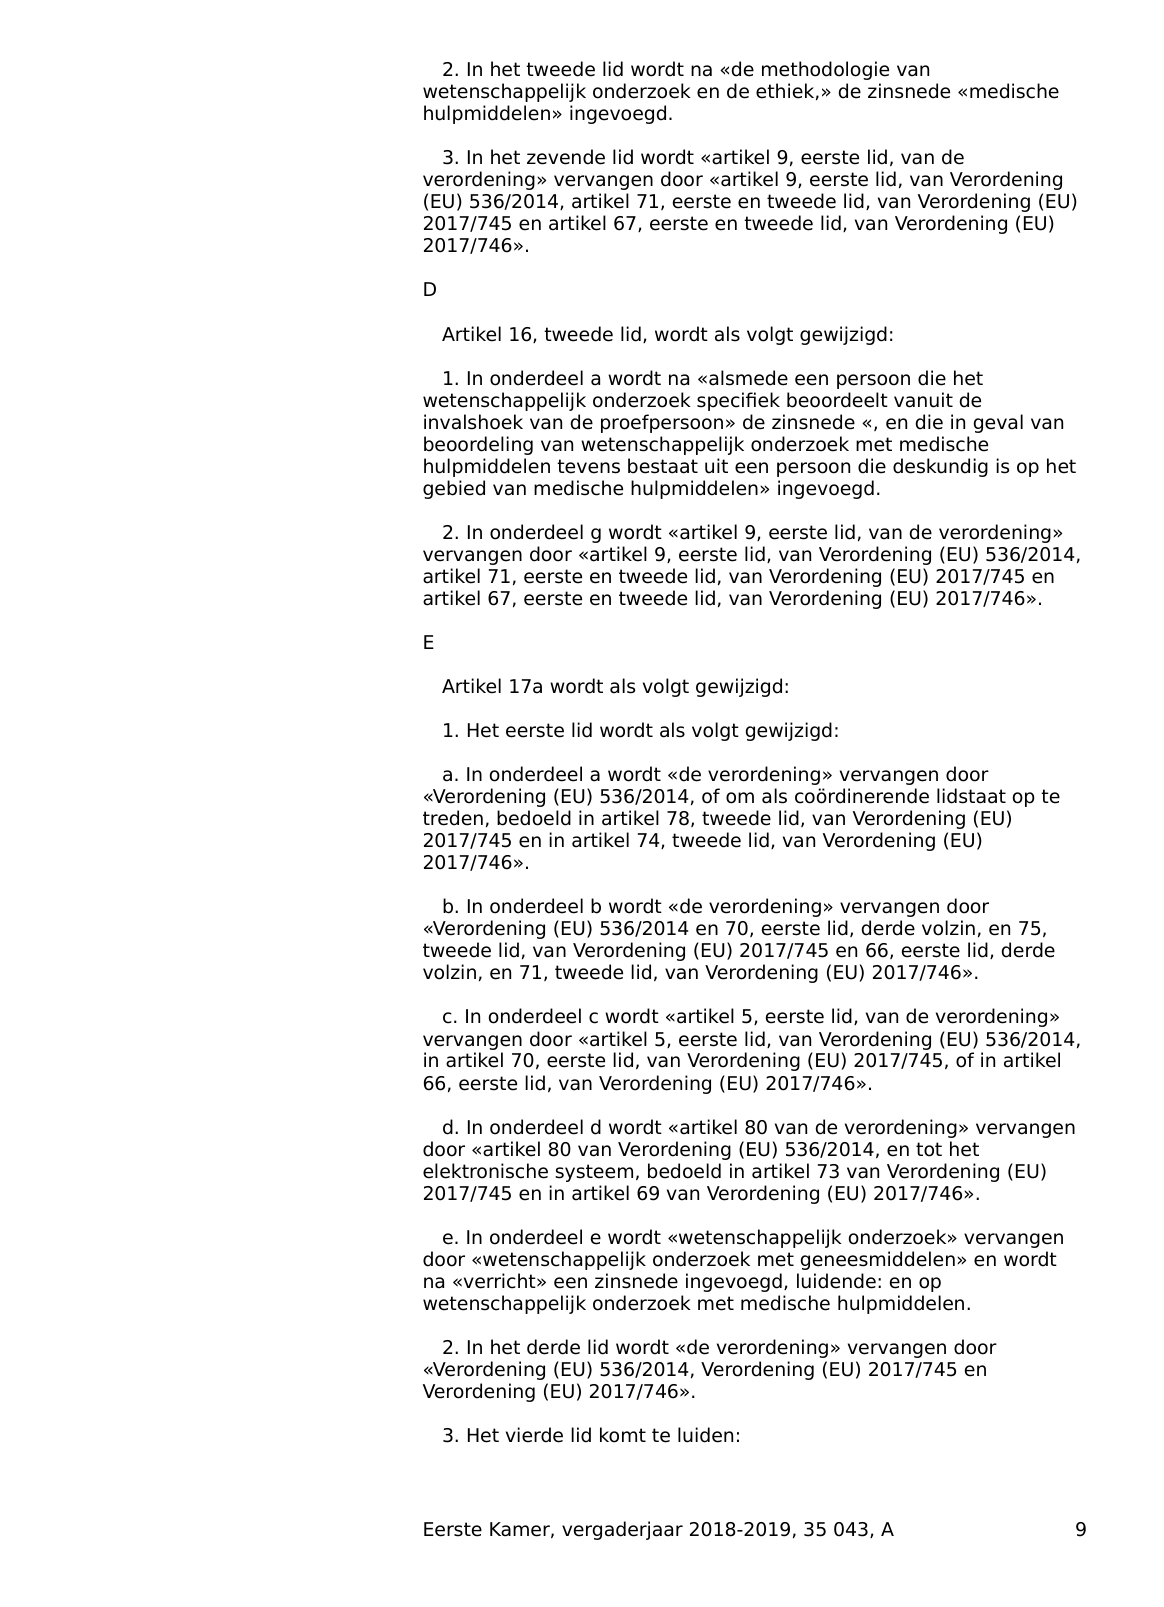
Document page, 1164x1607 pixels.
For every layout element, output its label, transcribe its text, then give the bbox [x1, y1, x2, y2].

text 1. Het eerste lid wordt als volgt gewijzigd: [422, 720, 1087, 742]
text Artikel 16, tweede lid, wordt als volgt gewijzigd: [422, 323, 1087, 345]
text b. In onderdeel b wordt «de verordening» vervangen door «Verordening (EU) 536/2014 en 70, eerste lid, derde volzin, en 75, tweede lid, van Verordening (EU) 2017/745 en 66, eerste lid, derde volzin, en 71, tweede lid, van Verordening (EU) 2017/746». [422, 896, 1087, 984]
text 2. In het derde lid wordt «de verordening» vervangen door «Verordening (EU) 536/2014, Verordening (EU) 2017/745 en Verordening (EU) 2017/746». [422, 1337, 1087, 1403]
text e. In onderdeel e wordt «wetenschappelijk onderzoek» vervangen door «wetenschappelijk onderzoek met geneesmiddelen» en wordt na «verricht» een zinsnede ingevoegd, luidende: en op wetenschappelijk onderzoek met medische hulpmiddelen. [422, 1227, 1087, 1314]
text 2. In onderdeel g wordt «artikel 9, eerste lid, van de verordening» vervangen door «artikel 9, eerste lid, van Verordening (EU) 536/2014, artikel 71, eerste en tweede lid, van Verordening (EU) 2017/745 en artikel 67, eerste en tweede lid, van Verordening (EU) 2017/746». [422, 522, 1087, 609]
text D [422, 279, 1087, 301]
text 3. In het zevende lid wordt «artikel 9, eerste lid, van de verordening» vervangen door «artikel 9, eerste lid, van Verordening (EU) 536/2014, artikel 71, eerste en tweede lid, van Verordening (EU) 2017/745 en artikel 67, eerste en tweede lid, van Verordening (EU) 2017/746». [422, 147, 1087, 257]
text E [422, 632, 1087, 654]
text 1. In onderdeel a wordt na «alsmede een persoon die het wetenschappelijk onderzoek specifiek beoordeelt vanuit de invalshoek van de proefpersoon» de zinsnede «, en die in geval van beoordeling van wetenschappelijk onderzoek met medische hulpmiddelen tevens bestaat uit een persoon die deskundig is op het gebied van medische hulpmiddelen» ingevoegd. [422, 368, 1087, 499]
text d. In onderdeel d wordt «artikel 80 van de verordening» vervangen door «artikel 80 van Verordening (EU) 536/2014, en tot het elektronische systeem, bedoeld in artikel 73 van Verordening (EU) 2017/745 en in artikel 69 van Verordening (EU) 2017/746». [422, 1117, 1087, 1204]
text 2. In het tweede lid wordt na «de methodologie van wetenschappelijk onderzoek en de ethiek,» de zinsnede «medische hulpmiddelen» ingevoegd. [422, 59, 1087, 125]
text a. In onderdeel a wordt «de verordening» vervangen door «Verordening (EU) 536/2014, of om als coördinerende lidstaat op te treden, bedoeld in artikel 78, tweede lid, van Verordening (EU) 2017/745 en in artikel 74, tweede lid, van Verordening (EU) 2017/746». [422, 764, 1087, 874]
text c. In onderdeel c wordt «artikel 5, eerste lid, van de verordening» vervangen door «artikel 5, eerste lid, van Verordening (EU) 536/2014, in artikel 70, eerste lid, van Verordening (EU) 2017/745, of in artikel 66, eerste lid, van Verordening (EU) 2017/746». [422, 1006, 1087, 1094]
text Artikel 17a wordt als volgt gewijzigd: [422, 676, 1087, 698]
text 3. Het vierde lid komt te luiden: [422, 1425, 1087, 1447]
